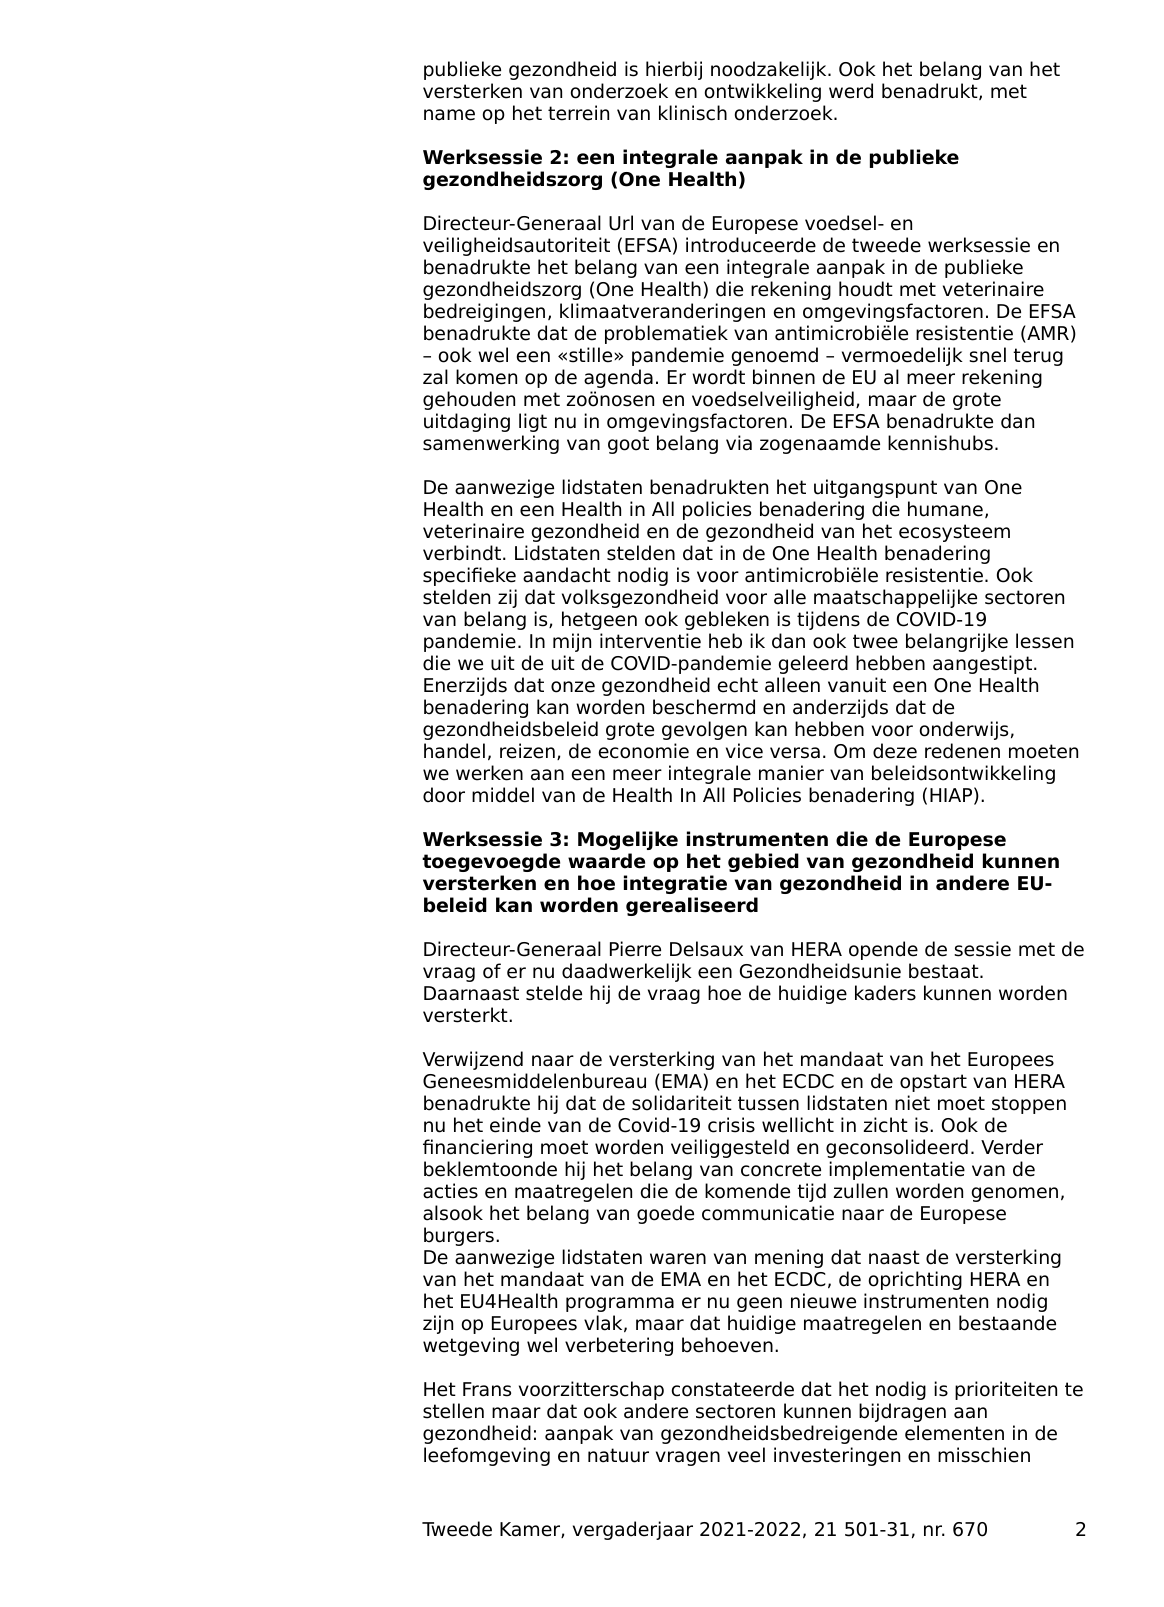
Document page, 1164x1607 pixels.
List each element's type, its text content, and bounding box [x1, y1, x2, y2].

text publieke gezondheid is hierbij noodzakelijk. Ook het belang van het versterken van onderzoek en ontwikkeling werd benadrukt, met name op het terrein van klinisch onderzoek. [422, 59, 1087, 125]
text De aanwezige lidstaten benadrukten het uitgangspunt van One Health en een Health in All policies benadering die humane, veterinaire gezondheid en de gezondheid van het ecosysteem verbindt. Lidstaten stelden dat in de One Health benadering specifieke aandacht nodig is voor antimicrobiële resistentie. Ook stelden zij dat volksgezondheid voor alle maatschappelijke sectoren van belang is, hetgeen ook gebleken is tijdens de COVID-19 pandemie. In mijn interventie heb ik dan ook twee belangrijke lessen die we uit de uit de COVID-pandemie geleerd hebben aangestipt. Enerzijds dat onze gezondheid echt alleen vanuit een One Health benadering kan worden beschermd en anderzijds dat de gezondheidsbeleid grote gevolgen kan hebben voor onderwijs, handel, reizen, de economie en vice versa. Om deze redenen moeten we werken aan een meer integrale manier van beleidsontwikkeling door middel van de Health In All Policies benadering (HIAP). [422, 477, 1087, 807]
text Verwijzend naar de versterking van het mandaat van het Europees Geneesmiddelenbureau (EMA) en het ECDC en de opstart van HERA benadrukte hij dat de solidariteit tussen lidstaten niet moet stoppen nu het einde van de Covid-19 crisis wellicht in zicht is. Ook de financiering moet worden veiliggesteld en geconsolideerd. Verder beklemtoonde hij het belang van concrete implementatie van de acties en maatregelen die de komende tijd zullen worden genomen, alsook het belang van goede communicatie naar de Europese burgers. [422, 1049, 1087, 1247]
text Het Frans voorzitterschap constateerde dat het nodig is prioriteiten te stellen maar dat ook andere sectoren kunnen bijdragen aan gezondheid: aanpak van gezondheidsbedreigende elementen in de leefomgeving en natuur vragen veel investeringen en misschien [422, 1379, 1087, 1467]
subtitle Werksessie 2: een integrale aanpak in de publieke gezondheidszorg (One Health) [422, 147, 1087, 191]
text De aanwezige lidstaten waren van mening dat naast de versterking van het mandaat van de EMA en het ECDC, de oprichting HERA en het EU4Health programma er nu geen nieuwe instrumenten nodig zijn op Europees vlak, maar dat huidige maatregelen en bestaande wetgeving wel verbetering behoeven. [422, 1247, 1087, 1357]
text Directeur-Generaal Pierre Delsaux van HERA opende de sessie met de vraag of er nu daadwerkelijk een Gezondheidsunie bestaat. Daarnaast stelde hij de vraag hoe de huidige kaders kunnen worden versterkt. [422, 939, 1087, 1027]
text Directeur-Generaal Url van de Europese voedsel- en veiligheidsautoriteit (EFSA) introduceerde de tweede werksessie en benadrukte het belang van een integrale aanpak in de publieke gezondheidszorg (One Health) die rekening houdt met veterinaire bedreigingen, klimaatveranderingen en omgevingsfactoren. De EFSA benadrukte dat de problematiek van antimicrobiële resistentie (AMR) – ook wel een «stille» pandemie genoemd – vermoedelijk snel terug zal komen op de agenda. Er wordt binnen de EU al meer rekening gehouden met zoönosen en voedselveiligheid, maar de grote uitdaging ligt nu in omgevingsfactoren. De EFSA benadrukte dan samenwerking van goot belang via zogenaamde kennishubs. [422, 213, 1087, 455]
subtitle Werksessie 3: Mogelijke instrumenten die de Europese toegevoegde waarde op het gebied van gezondheid kunnen versterken en hoe integratie van gezondheid in andere EU-beleid kan worden gerealiseerd [422, 829, 1087, 917]
